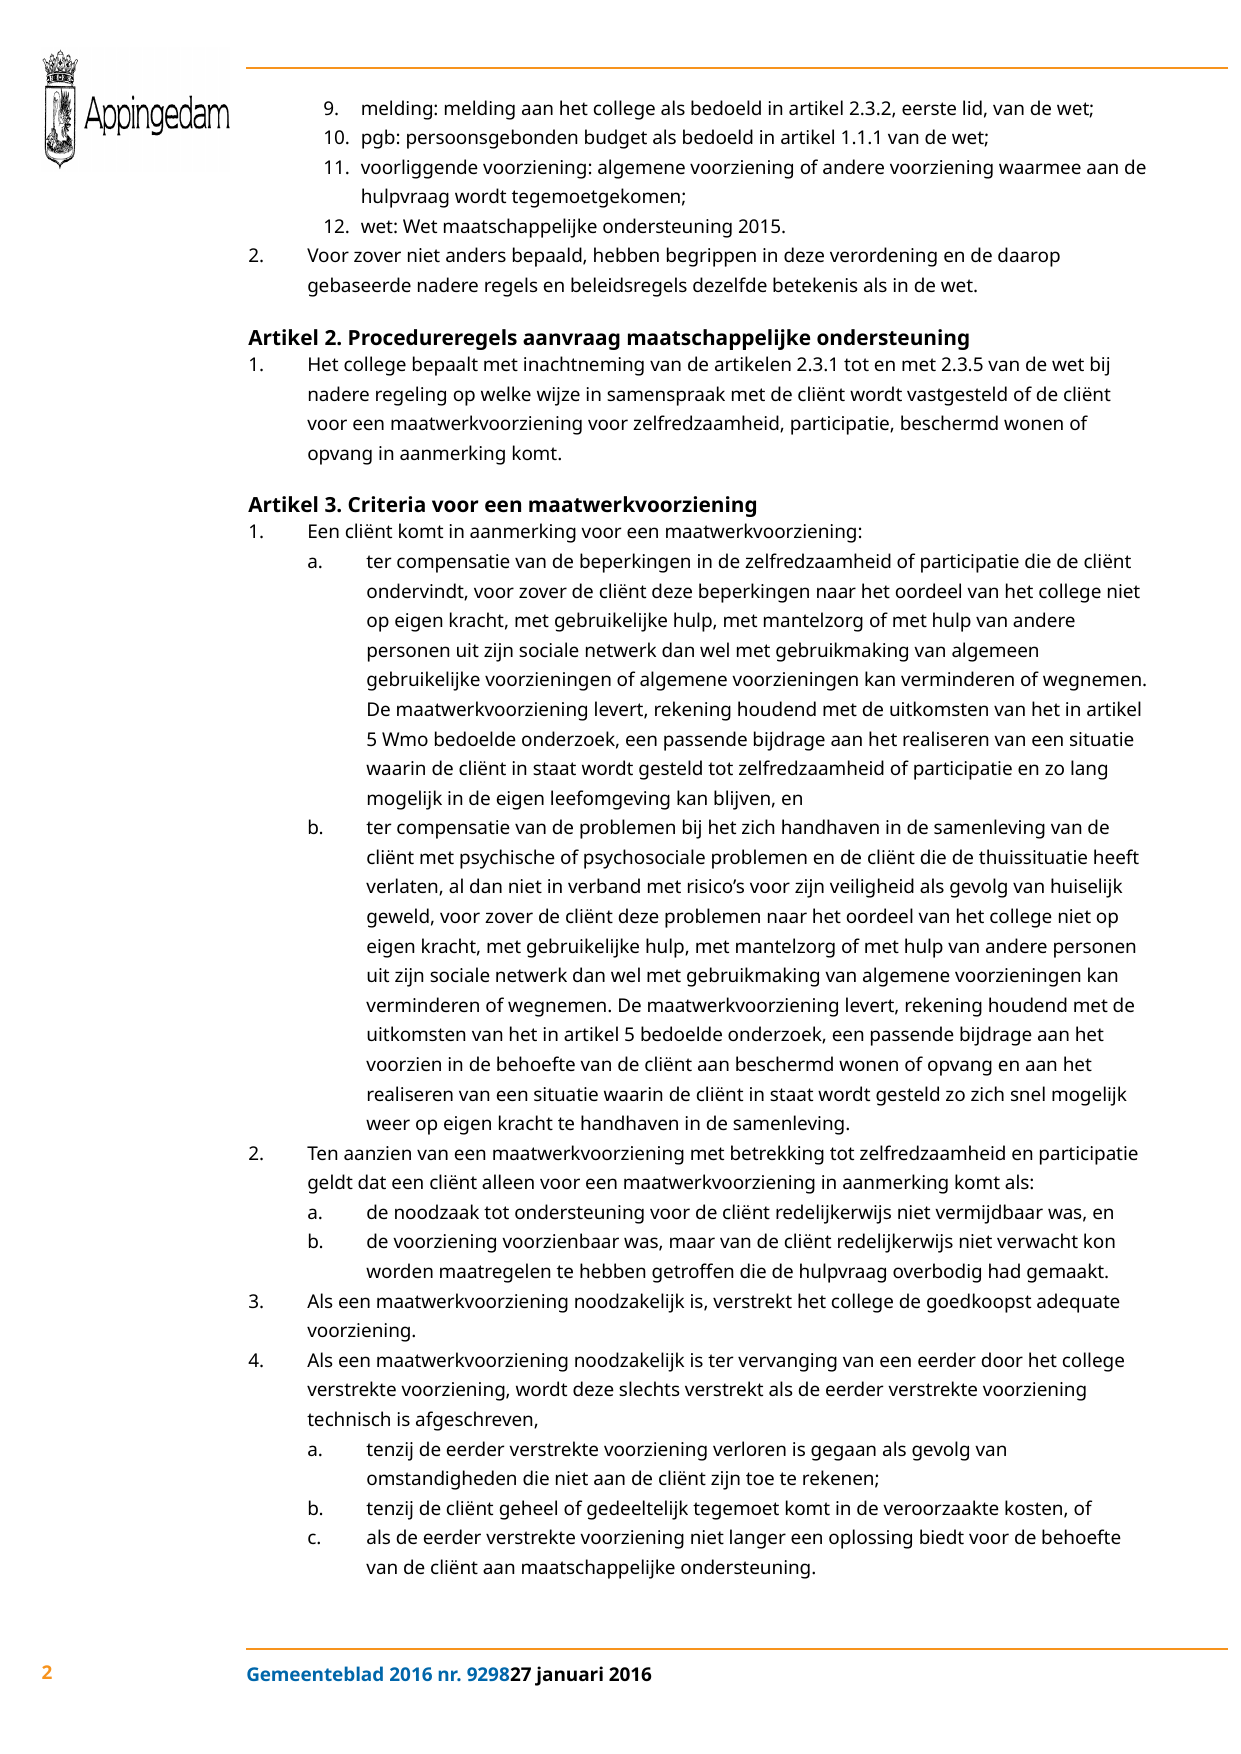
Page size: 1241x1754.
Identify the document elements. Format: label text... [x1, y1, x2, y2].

picture [41, 47, 231, 172]
list voorliggende voorziening: algemene voorziening of andere voorziening waarmee aan de hulpvraag wordt tegemoetgekomen; [323, 154, 1152, 209]
list Het college bepaalt met inachtneming van de artikelen 2.3.1 tot en met 2.3.5 van de wet bij nadere regeling op welke wijze in samenspraak met de cliënt wordt vastgesteld of de cliënt voor een maatwerkvoorziening voor zelfredzaamheid, participatie, beschermd wonen of opvang in aanmerking komt. [248, 351, 1152, 466]
list wet: Wet maatschappelijke ondersteuning 2015. [323, 213, 1152, 239]
text Artikel 3. Criteria voor een maatwerkvoorziening [248, 490, 1152, 519]
list tenzij de cliënt geheel of gedeeltelijk tegemoet komt in de veroorzaakte kosten, of [307, 1495, 1152, 1521]
list als de eerder verstrekte voorziening niet langer een oplossing biedt voor de behoefte van de cliënt aan maatschappelijke ondersteuning. [307, 1524, 1152, 1580]
list tenzij de eerder verstrekte voorziening verloren is gegaan als gevolg van omstandigheden die niet aan de cliënt zijn toe te rekenen; [307, 1436, 1152, 1491]
list pgb: persoonsgebonden budget als bedoeld in artikel 1.1.1 van de wet; [323, 124, 1152, 150]
list ter compensatie van de problemen bij het zich handhaven in de samenleving van de cliënt met psychische of psychosociale problemen en de cliënt die de thuissituatie heeft verlaten, al dan niet in verband met risico’s voor zijn veiligheid als gevolg van huiselijk geweld, voor zover de cliënt deze problemen naar het oordeel van het college niet op eigen kracht, met gebruikelijke hulp, met mantelzorg of met hulp van andere personen uit zijn sociale netwerk dan wel met gebruikmaking van algemene voorzieningen kan verminderen of wegnemen. De maatwerkvoorziening levert, rekening houdend met de uitkomsten van het in artikel 5 bedoelde onderzoek, een passende bijdrage aan het voorzien in de behoefte van de cliënt aan beschermd wonen of opvang en aan het realiseren van een situatie waarin de cliënt in staat wordt gesteld zo zich snel mogelijk weer op eigen kracht te handhaven in de samenleving. [307, 814, 1152, 1136]
list melding: melding aan het college als bedoeld in artikel 2.3.2, eerste lid, van de wet; [323, 95, 1152, 121]
text Artikel 2. Procedureregels aanvraag maatschappelijke ondersteuning [248, 323, 1152, 351]
list de voorziening voorzienbaar was, maar van de cliënt redelijkerwijs niet verwacht kon worden maatregelen te hebben getroffen die de hulpvraag overbodig had gemaakt. [307, 1229, 1152, 1284]
list Een cliënt komt in aanmerking voor een maatwerkvoorziening: [248, 519, 1152, 544]
list Als een maatwerkvoorziening noodzakelijk is ter vervanging van een eerder door het college verstrekte voorziening, wordt deze slechts verstrekt als de eerder verstrekte voorziening technisch is afgeschreven, [248, 1347, 1152, 1432]
list ter compensatie van de beperkingen in de zelfredzaamheid of participatie die de cliënt ondervindt, voor zover de cliënt deze beperkingen naar het oordeel van het college niet op eigen kracht, met gebruikelijke hulp, met mantelzorg of met hulp van andere personen uit zijn sociale netwerk dan wel met gebruikmaking van algemeen gebruikelijke voorzieningen of algemene voorzieningen kan verminderen of wegnemen. De maatwerkvoorziening levert, rekening houdend met de uitkomsten van het in artikel 5 Wmo bedoelde onderzoek, een passende bijdrage aan het realiseren van een situatie waarin de cliënt in staat wordt gesteld tot zelfredzaamheid of participatie en zo lang mogelijk in de eigen leefomgeving kan blijven, en [307, 548, 1152, 811]
list Ten aanzien van een maatwerkvoorziening met betrekking tot zelfredzaamheid en participatie geldt dat een cliënt alleen voor een maatwerkvoorziening in aanmerking komt als: [248, 1140, 1152, 1195]
list de noodzaak tot ondersteuning voor de cliënt redelijkerwijs niet vermijdbaar was, en [307, 1199, 1152, 1225]
list Als een maatwerkvoorziening noodzakelijk is, verstrekt het college de goedkoopst adequate voorziening. [248, 1288, 1152, 1343]
list Voor zover niet anders bepaald, hebben begrippen in deze verordening en de daarop gebaseerde nadere regels en beleidsregels dezelfde betekenis als in de wet. [248, 243, 1152, 298]
